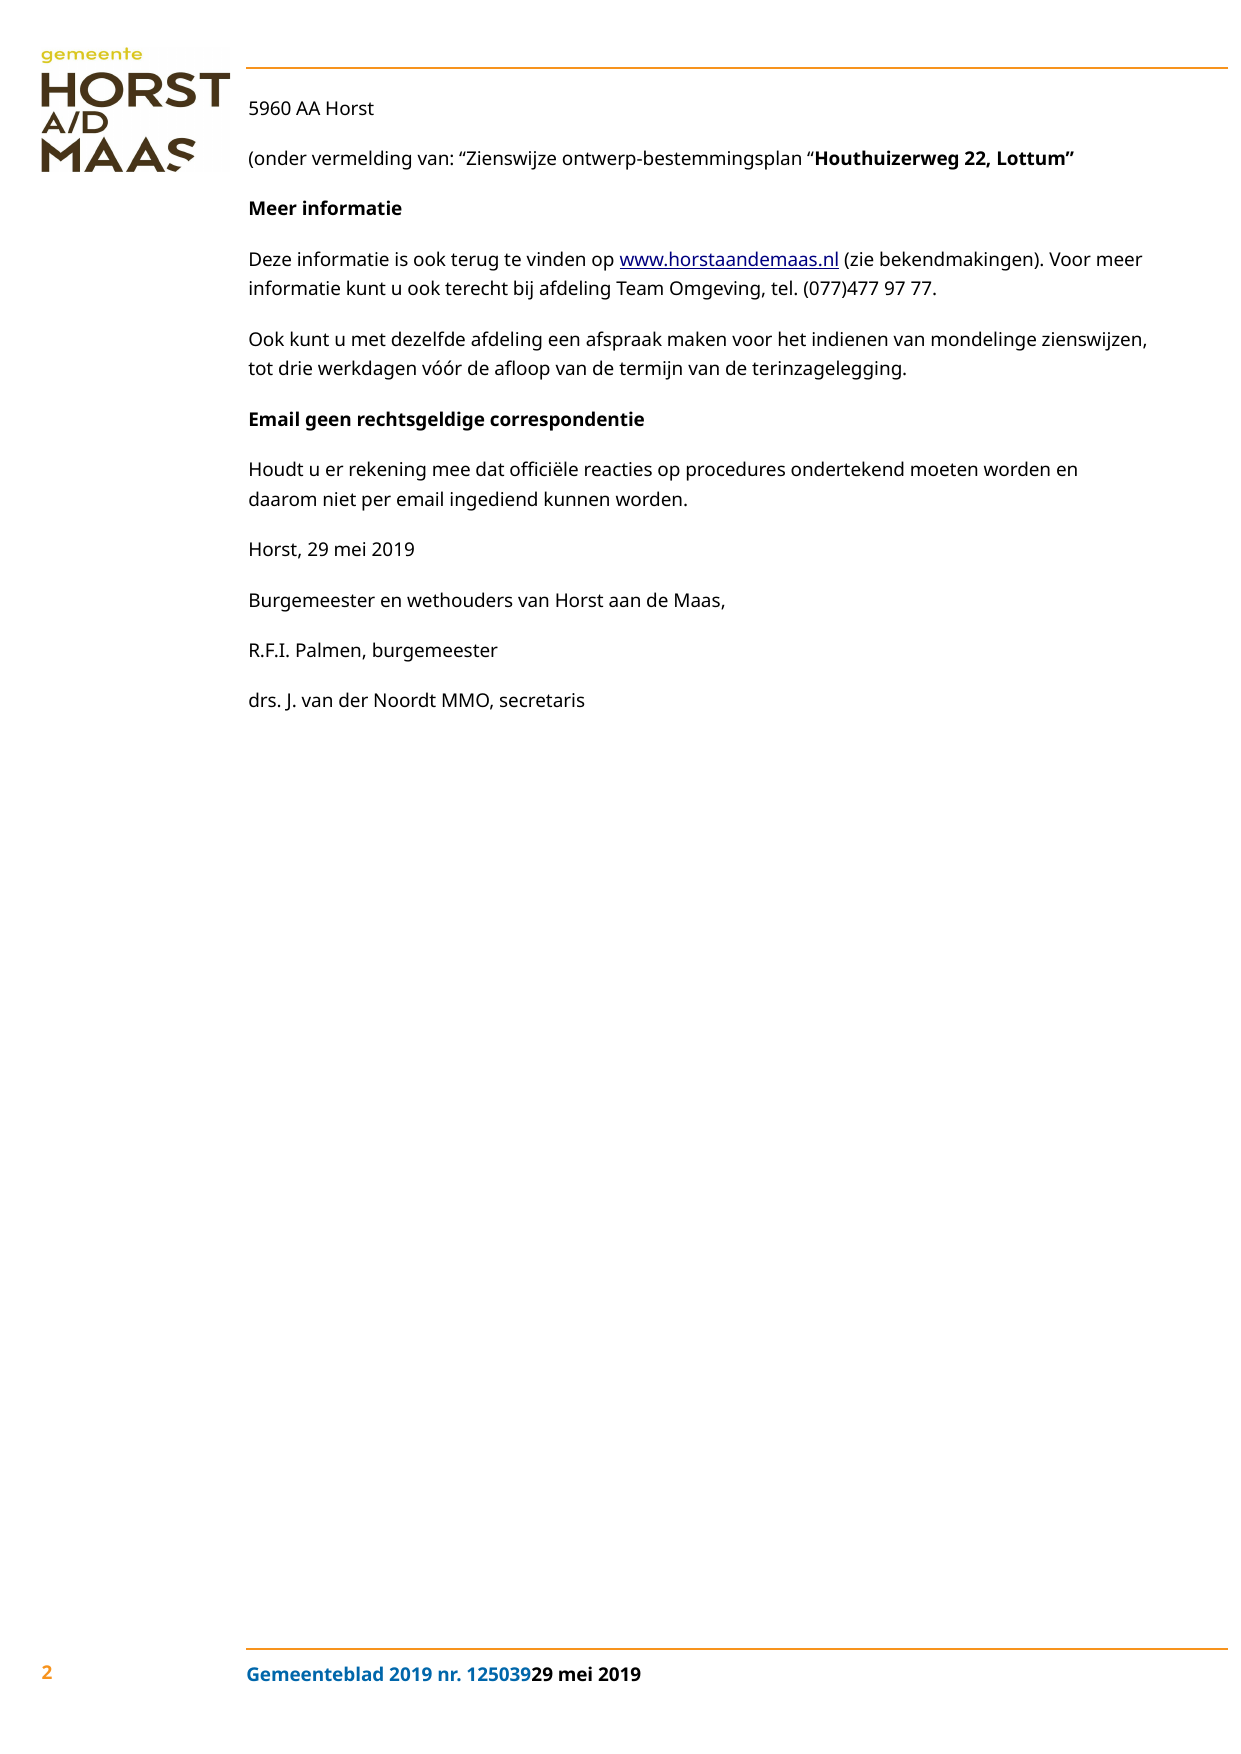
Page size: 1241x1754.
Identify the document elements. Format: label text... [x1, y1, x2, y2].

text Email geen rechtsgeldige correspondentie [248, 406, 1152, 432]
text Deze informatie is ook terug te vinden op www.horstaandemaas.nl (zie bekendmakingen). Voor meer informatie kunt u ook terecht bij afdeling Team Omgeving, tel. (077)477 97 77. [248, 246, 1152, 301]
text drs. J. van der Noordt MMO, secretaris [248, 688, 1152, 713]
text Burgemeester en wethouders van Horst aan de Maas, [248, 587, 1152, 613]
text R.F.I. Palmen, burgemeester [248, 637, 1152, 663]
text Houdt u er rekening mee dat officiële reacties op procedures ondertekend moeten worden en daarom niet per email ingediend kunnen worden. [248, 456, 1152, 512]
text (onder vermelding van: “Zienswijze ontwerp-bestemmingsplan “Houthuizerweg 22, Lottum” [248, 145, 1152, 171]
picture [41, 47, 231, 172]
text Meer informatie [248, 196, 1152, 221]
text Horst, 29 mei 2019 [248, 536, 1152, 562]
text Ook kunt u met dezelfde afdeling een afspraak maken voor het indienen van mondelinge zienswijzen, tot drie werkdagen vóór de afloop van de termijn van de terinzagelegging. [248, 326, 1152, 381]
text 5960 AA Horst [248, 95, 1152, 121]
